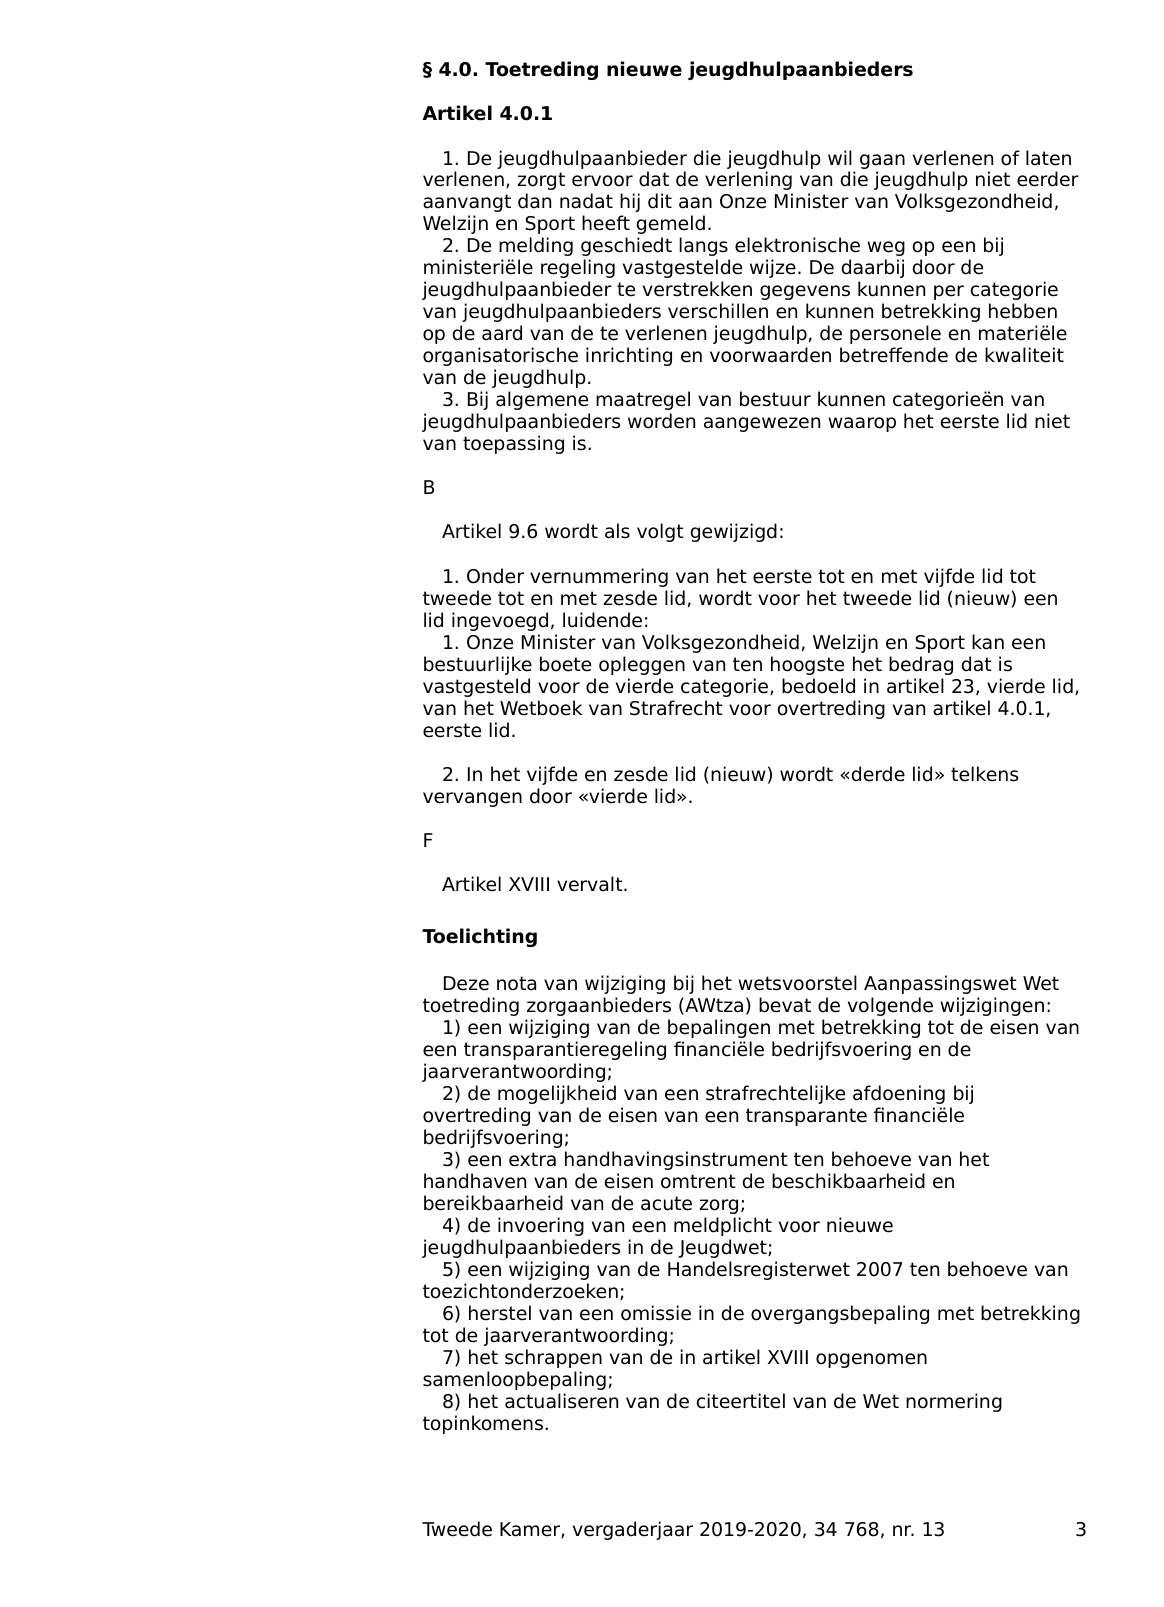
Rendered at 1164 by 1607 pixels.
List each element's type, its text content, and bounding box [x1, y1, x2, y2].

text 1. Onder vernummering van het eerste tot en met vijfde lid tot tweede tot en met zesde lid, wordt voor het tweede lid (nieuw) een lid ingevoegd, luidende: [422, 566, 1087, 632]
text Deze nota van wijziging bij het wetsvoorstel Aanpassingswet Wet toetreding zorgaanbieders (AWtza) bevat de volgende wijzigingen: [422, 973, 1087, 1017]
text 1. Onze Minister van Volksgezondheid, Welzijn en Sport kan een bestuurlijke boete opleggen van ten hoogste het bedrag dat is vastgesteld voor de vierde categorie, bedoeld in artikel 23, vierde lid, van het Wetboek van Strafrecht voor overtreding van artikel 4.0.1, eerste lid. [422, 632, 1087, 741]
text 4) de invoering van een meldplicht voor nieuwe jeugdhulpaanbieders in de Jeugdwet; [422, 1215, 1087, 1259]
subtitle Toelichting [422, 926, 1087, 948]
text 5) een wijziging van de Handelsregisterwet 2007 ten behoeve van toezichtonderzoeken; [422, 1259, 1087, 1303]
text Artikel 9.6 wordt als volgt gewijzigd: [422, 521, 1087, 543]
text Artikel XVIII vervalt. [422, 874, 1087, 896]
text 1. De jeugdhulpaanbieder die jeugdhulp wil gaan verlenen of laten verlenen, zorgt ervoor dat de verlening van die jeugdhulp niet eerder aanvangt dan nadat hij dit aan Onze Minister van Volksgezondheid, Welzijn en Sport heeft gemeld. [422, 147, 1087, 235]
subtitle Artikel 4.0.1 [422, 103, 1087, 125]
subtitle B [422, 477, 1087, 499]
text 6) herstel van een omissie in de overgangsbepaling met betrekking tot de jaarverantwoording; [422, 1303, 1087, 1347]
text 3. Bij algemene maatregel van bestuur kunnen categorieën van jeugdhulpaanbieders worden aangewezen waarop het eerste lid niet van toepassing is. [422, 389, 1087, 455]
text 1) een wijziging van de bepalingen met betrekking tot de eisen van een transparantieregeling financiële bedrijfsvoering en de jaarverantwoording; [422, 1017, 1087, 1083]
text 8) het actualiseren van de citeertitel van de Wet normering topinkomens. [422, 1391, 1087, 1434]
text 2) de mogelijkheid van een strafrechtelijke afdoening bij overtreding van de eisen van een transparante financiële bedrijfsvoering; [422, 1083, 1087, 1149]
text 3) een extra handhavingsinstrument ten behoeve van het handhaven van de eisen omtrent de beschikbaarheid en bereikbaarheid van de acute zorg; [422, 1149, 1087, 1215]
subtitle § 4.0. Toetreding nieuwe jeugdhulpaanbieders [422, 59, 1087, 81]
text 7) het schrappen van de in artikel XVIII opgenomen samenloopbepaling; [422, 1347, 1087, 1391]
text 2. In het vijfde en zesde lid (nieuw) wordt «derde lid» telkens vervangen door «vierde lid». [422, 764, 1087, 808]
subtitle F [422, 830, 1087, 852]
text 2. De melding geschiedt langs elektronische weg op een bij ministeriële regeling vastgestelde wijze. De daarbij door de jeugdhulpaanbieder te verstrekken gegevens kunnen per categorie van jeugdhulpaanbieders verschillen en kunnen betrekking hebben op de aard van de te verlenen jeugdhulp, de personele en materiële organisatorische inrichting en voorwaarden betreffende de kwaliteit van de jeugdhulp. [422, 235, 1087, 389]
